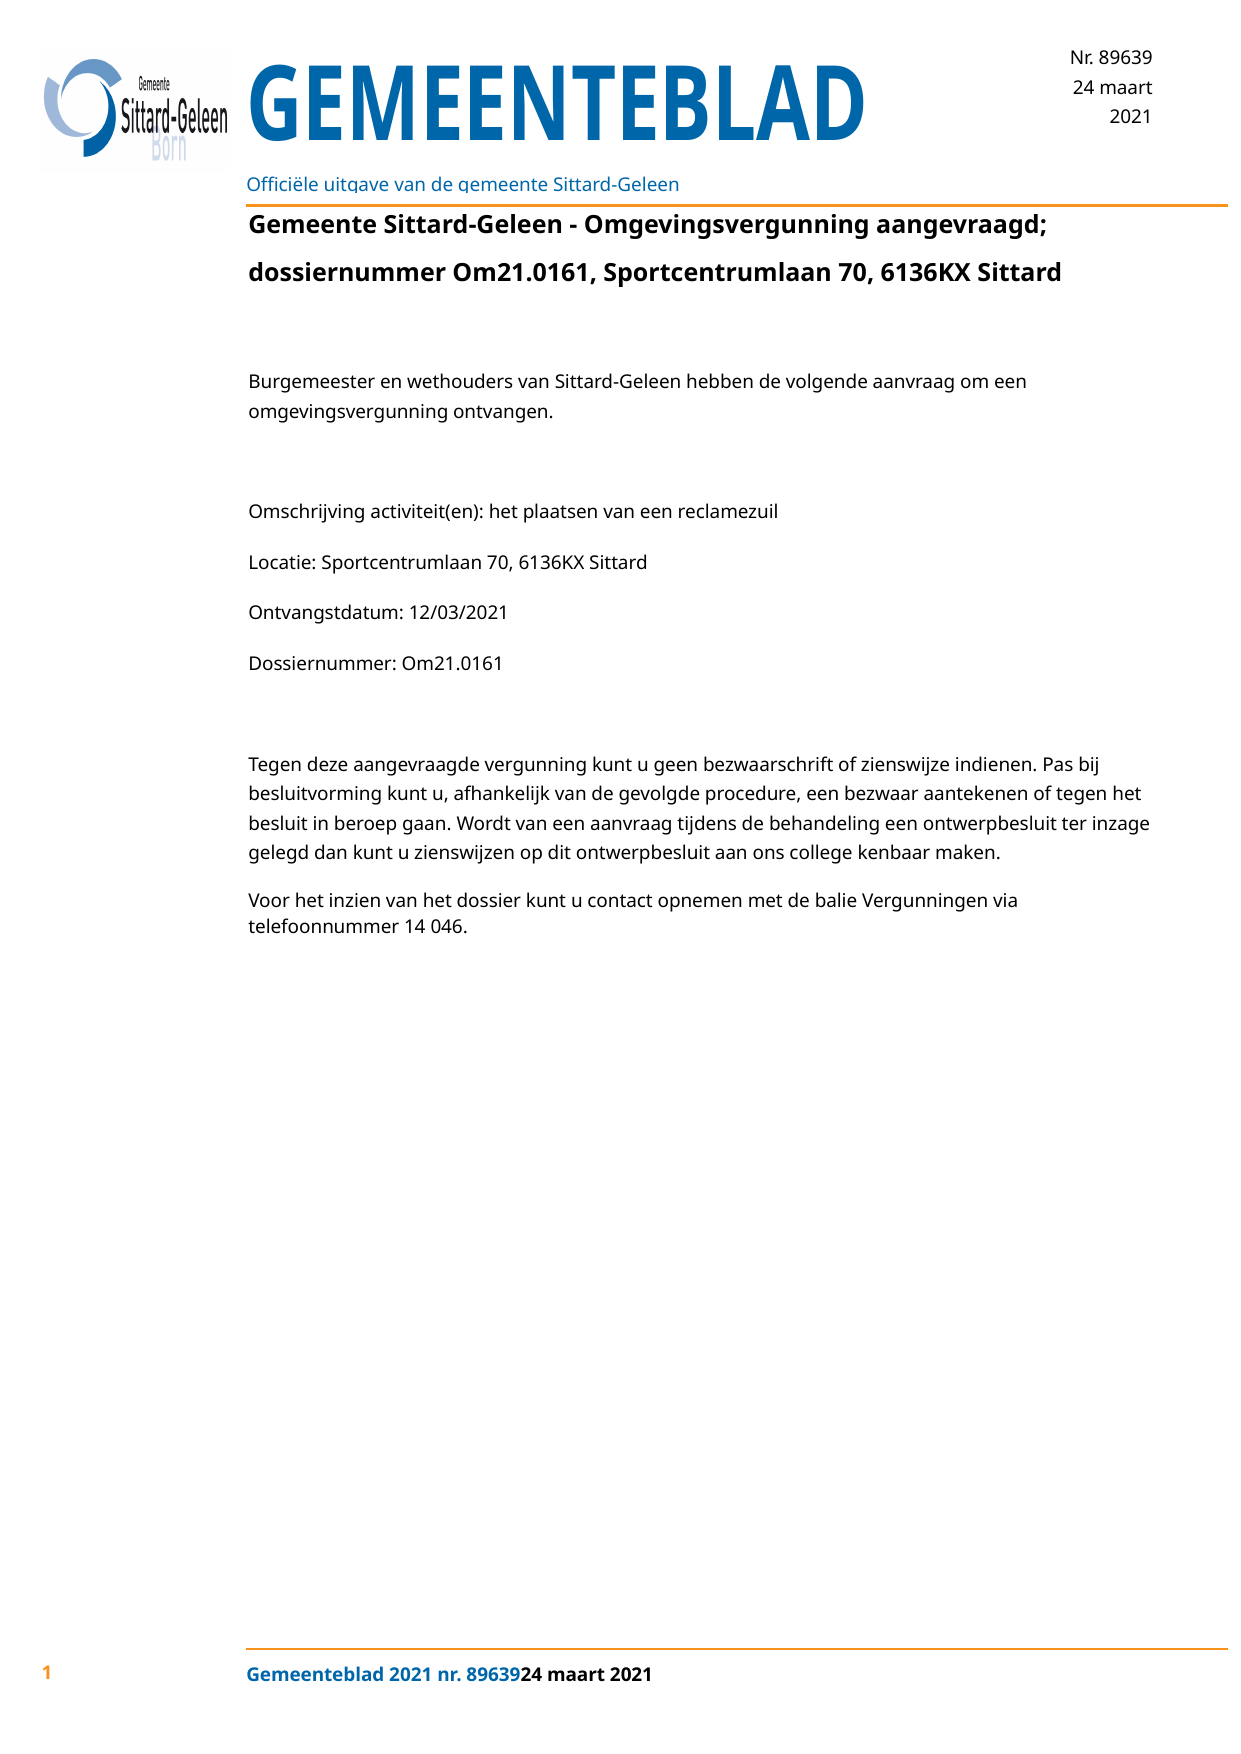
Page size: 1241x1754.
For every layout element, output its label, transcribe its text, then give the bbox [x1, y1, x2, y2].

text Gemeente Sittard-Geleen - Omgevingsvergunning aangevraagd; dossiernummer Om21.0161, Sportcentrumlaan 70, 6136KX Sittard [248, 207, 1152, 288]
text Burgemeester en wethouders van Sittard-Geleen hebben de volgende aanvraag om een omgevingsvergunning ontvangen. [248, 368, 1152, 424]
picture [41, 47, 231, 172]
text Omschrijving activiteit(en): het plaatsen van een reclamezuil [248, 499, 1152, 524]
text Dossiernummer: Om21.0161 [248, 650, 1152, 676]
text Locatie: Sportcentrumlaan 70, 6136KX Sittard [248, 549, 1152, 575]
text Ontvangstdatum: 12/03/2021 [248, 599, 1152, 625]
text Tegen deze aangevraagde vergunning kunt u geen bezwaarschrift of zienswijze indienen. Pas bij besluitvorming kunt u, afhankelijk van de gevolgde procedure, een bezwaar aantekenen of tegen het besluit in beroep gaan. Wordt van een aanvraag tijdens de behandeling een ontwerpbesluit ter inzage gelegd dan kunt u zienswijzen op dit ontwerpbesluit aan ons college kenbaar maken. [248, 751, 1152, 865]
text Voor het inzien van het dossier kunt u contact opnemen met de balie Vergunningen via telefoonnummer 14 046. [248, 887, 1152, 939]
